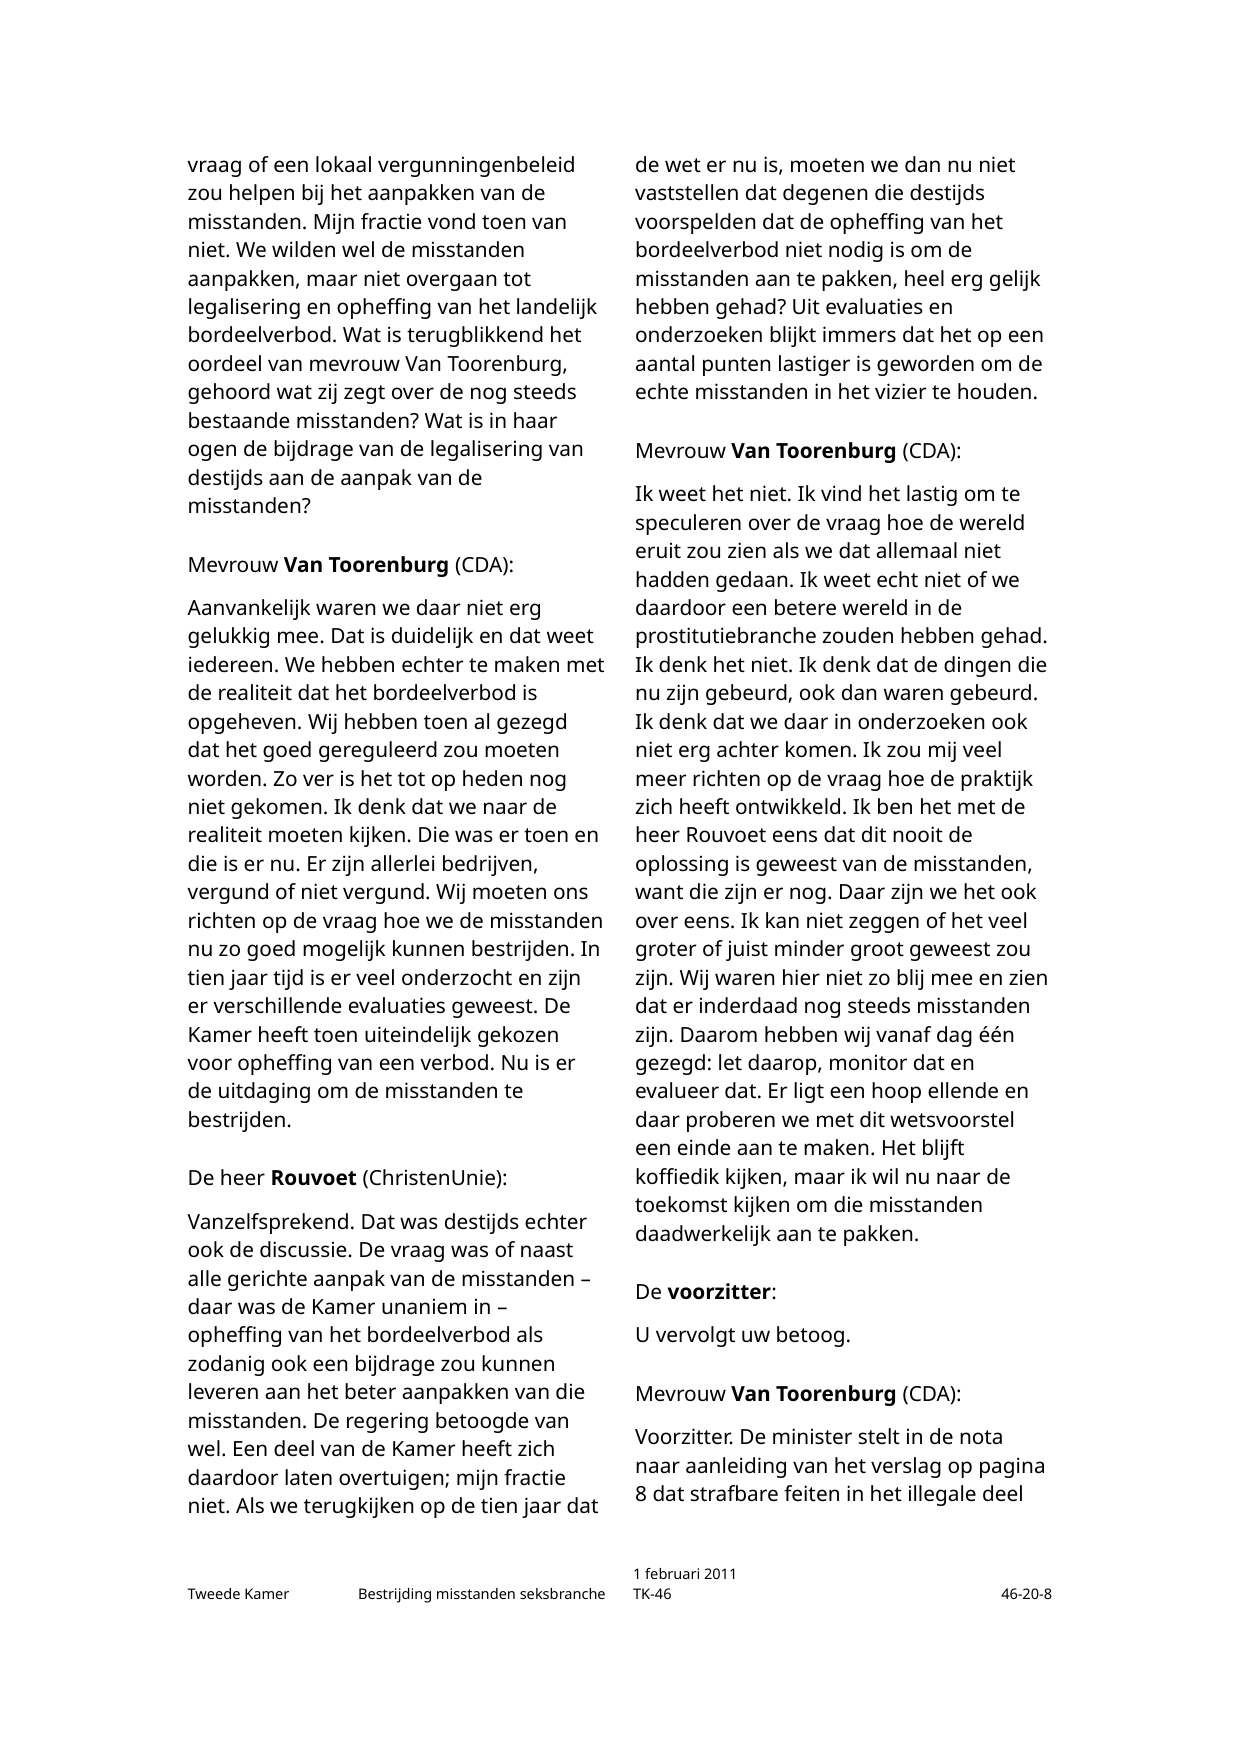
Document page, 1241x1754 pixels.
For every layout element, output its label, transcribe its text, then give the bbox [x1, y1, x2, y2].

text Vanzelfsprekend. Dat was destijds echter ook de discussie. De vraag was of naast alle gerichte aanpak van de misstanden – daar was de Kamer unaniem in – opheffing van het bordeelverbod als zodanig ook een bijdrage zou kunnen leveren aan het beter aanpakken van die misstanden. De regering betoogde van wel. Een deel van de Kamer heeft zich daardoor laten overtuigen; mijn fractie niet. Als we terugkijken op de tien jaar dat [187, 1207, 605, 1520]
text U vervolgt uw betoog. [635, 1321, 1053, 1349]
text vraag of een lokaal vergunningenbeleid zou helpen bij het aanpakken van de misstanden. Mijn fractie vond toen van niet. We wilden wel de misstanden aanpakken, maar niet overgaan tot legalisering en opheffing van het landelijk bordeelverbod. Wat is terugblikkend het oordeel van mevrouw Van Toorenburg, gehoord wat zij zegt over de nog steeds bestaande misstanden? Wat is in haar ogen de bijdrage van de legalisering van destijds aan de aanpak van de misstanden? [187, 150, 605, 520]
text de wet er nu is, moeten we dan nu niet vaststellen dat degenen die destijds voorspelden dat de opheffing van het bordeelverbod niet nodig is om de misstanden aan te pakken, heel erg gelijk hebben gehad? Uit evaluaties en onderzoeken blijkt immers dat het op een aantal punten lastiger is geworden om de echte misstanden in het vizier te houden. [635, 150, 1053, 406]
text Ik weet het niet. Ik vind het lastig om te speculeren over de vraag hoe de wereld eruit zou zien als we dat allemaal niet hadden gedaan. Ik weet echt niet of we daardoor een betere wereld in de prostitutiebranche zouden hebben gehad. Ik denk het niet. Ik denk dat de dingen die nu zijn gebeurd, ook dan waren gebeurd. Ik denk dat we daar in onderzoeken ook niet erg achter komen. Ik zou mij veel meer richten op de vraag hoe de praktijk zich heeft ontwikkeld. Ik ben het met de heer Rouvoet eens dat dit nooit de oplossing is geweest van de misstanden, want die zijn er nog. Daar zijn we het ook over eens. Ik kan niet zeggen of het veel groter of juist minder groot geweest zou zijn. Wij waren hier niet zo blij mee en zien dat er inderdaad nog steeds misstanden zijn. Daarom hebben wij vanaf dag één gezegd: let daarop, monitor dat en evalueer dat. Er ligt een hoop ellende en daar proberen we met dit wetsvoorstel een einde aan te maken. Het blijft koffiedik kijken, maar ik wil nu naar de toekomst kijken om die misstanden daadwerkelijk aan te pakken. [635, 479, 1053, 1247]
text Mevrouw Van Toorenburg (CDA): [187, 550, 605, 578]
text De heer Rouvoet (ChristenUnie): [187, 1163, 605, 1192]
text Mevrouw Van Toorenburg (CDA): [635, 436, 1053, 464]
text Aanvankelijk waren we daar niet erg gelukkig mee. Dat is duidelijk en dat weet iedereen. We hebben echter te maken met de realiteit dat het bordeelverbod is opgeheven. Wij hebben toen al gezegd dat het goed gereguleerd zou moeten worden. Zo ver is het tot op heden nog niet gekomen. Ik denk dat we naar de realiteit moeten kijken. Die was er toen en die is er nu. Er zijn allerlei bedrijven, vergund of niet vergund. Wij moeten ons richten op de vraag hoe we de misstanden nu zo goed mogelijk kunnen bestrijden. In tien jaar tijd is er veel onderzocht en zijn er verschillende evaluaties geweest. De Kamer heeft toen uiteindelijk gekozen voor opheffing van een verbod. Nu is er de uitdaging om de misstanden te bestrijden. [187, 593, 605, 1133]
text De voorzitter: [635, 1277, 1053, 1306]
text Mevrouw Van Toorenburg (CDA): [635, 1379, 1053, 1407]
text Voorzitter. De minister stelt in de nota naar aanleiding van het verslag op pagina 8 dat strafbare feiten in het illegale deel [635, 1422, 1053, 1508]
